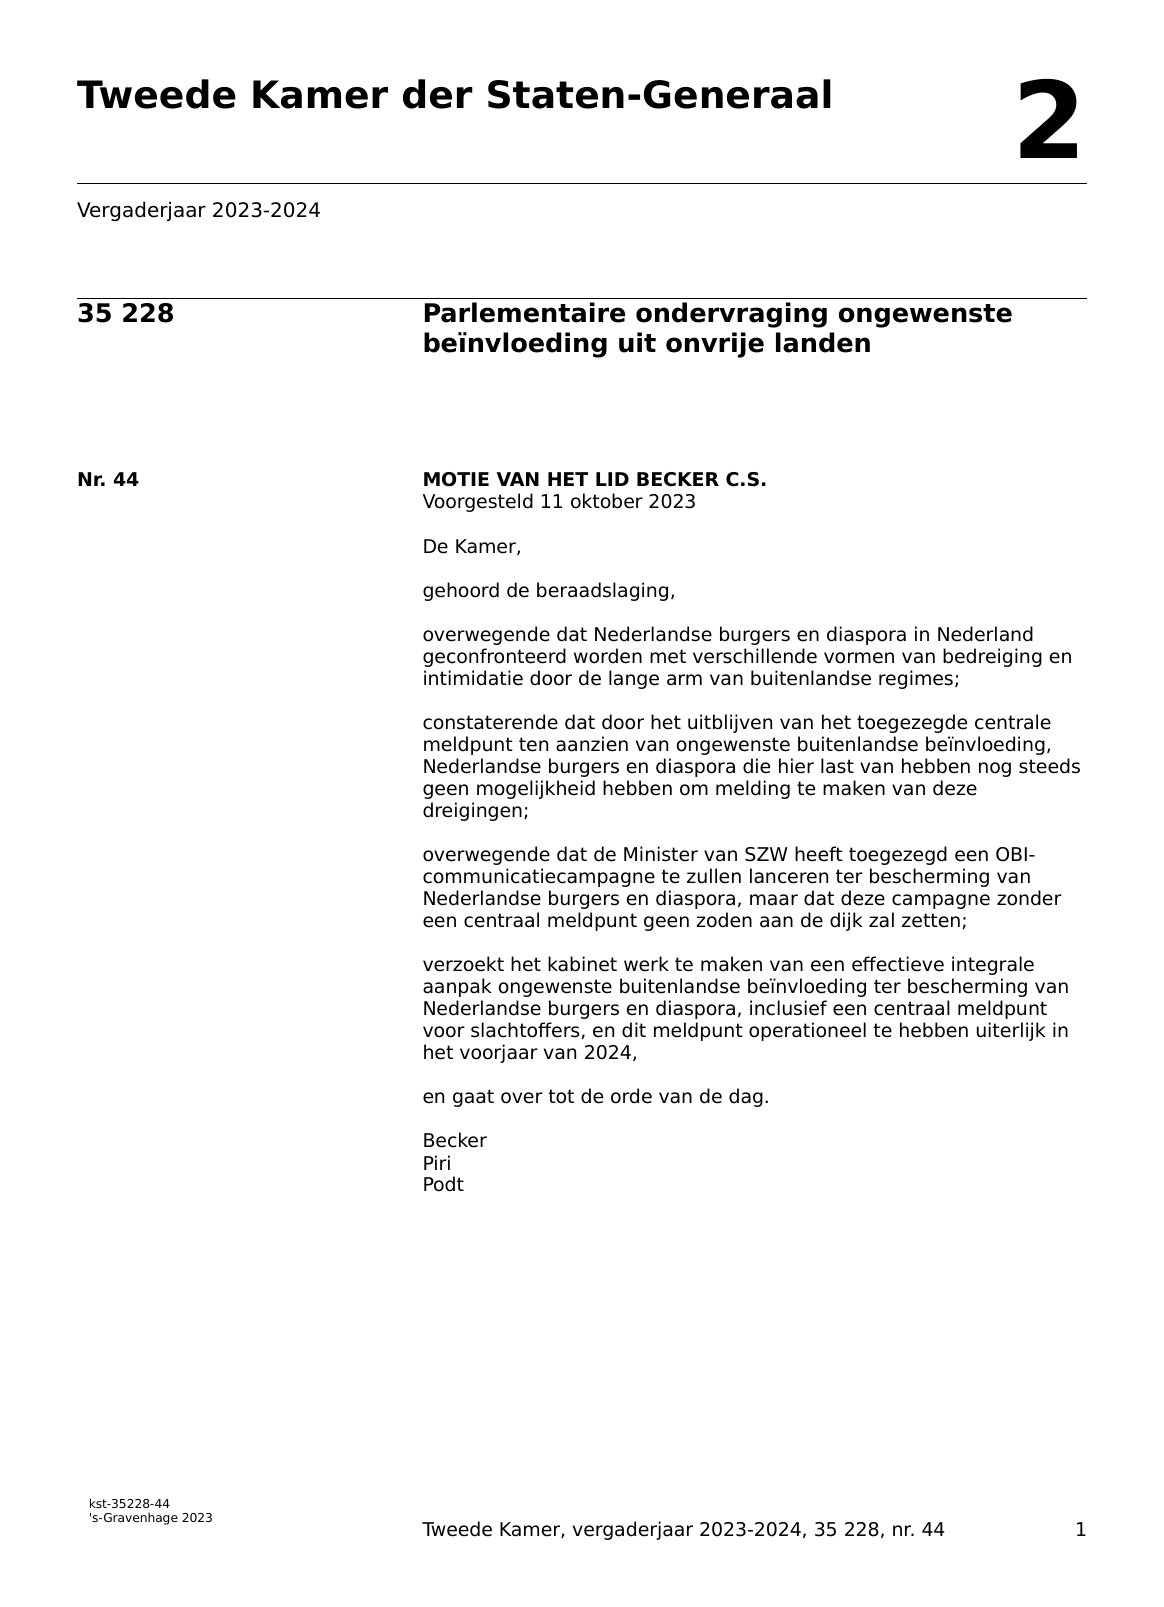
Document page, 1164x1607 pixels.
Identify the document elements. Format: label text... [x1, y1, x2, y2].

text verzoekt het kabinet werk te maken van een effectieve integrale aanpak ongewenste buitenlandse beïnvloeding ter bescherming van Nederlandse burgers en diaspora, inclusief een centraal meldpunt voor slachtoffers, en dit meldpunt operationeel te hebben uiterlijk in het voorjaar van 2024, [422, 954, 1087, 1064]
text overwegende dat de Minister van SZW heeft toegezegd een OBI-communicatiecampagne te zullen lanceren ter bescherming van Nederlandse burgers en diaspora, maar dat deze campagne zonder een centraal meldpunt geen zoden aan de dijk zal zetten; [422, 844, 1087, 932]
text Piri [422, 1152, 1087, 1174]
subtitle 35 228 Parlementaire ondervraging ongewenste beïnvloeding uit onvrije landen [77, 299, 1087, 358]
text gehoord de beraadslaging, [422, 580, 1087, 602]
text en gaat over tot de orde van de dag. [422, 1086, 1087, 1108]
table_header 2 [886, 59, 1087, 183]
table_cell Vergaderjaar 2023-2024 [77, 184, 1087, 298]
text constaterende dat door het uitblijven van het toegezegde centrale meldpunt ten aanzien van ongewenste buitenlandse beïnvloeding, Nederlandse burgers en diaspora die hier last van hebben nog steeds geen mogelijkheid hebben om melding te maken van deze dreigingen; [422, 712, 1087, 822]
text Becker [422, 1130, 1087, 1152]
subtitle Nr. 44 MOTIE VAN HET LID BECKER C.S. [77, 469, 1087, 491]
text Voorgesteld 11 oktober 2023 [422, 491, 1087, 513]
text De Kamer, [422, 536, 1087, 557]
text overwegende dat Nederlandse burgers en diaspora in Nederland geconfronteerd worden met verschillende vormen van bedreiging en intimidatie door de lange arm van buitenlandse regimes; [422, 624, 1087, 690]
text kst-35228-44 [88, 1497, 323, 1511]
text Podt [422, 1174, 1087, 1196]
table_header Tweede Kamer der Staten-Generaal [77, 59, 886, 183]
text 's-Gravenhage 2023 [88, 1511, 323, 1525]
